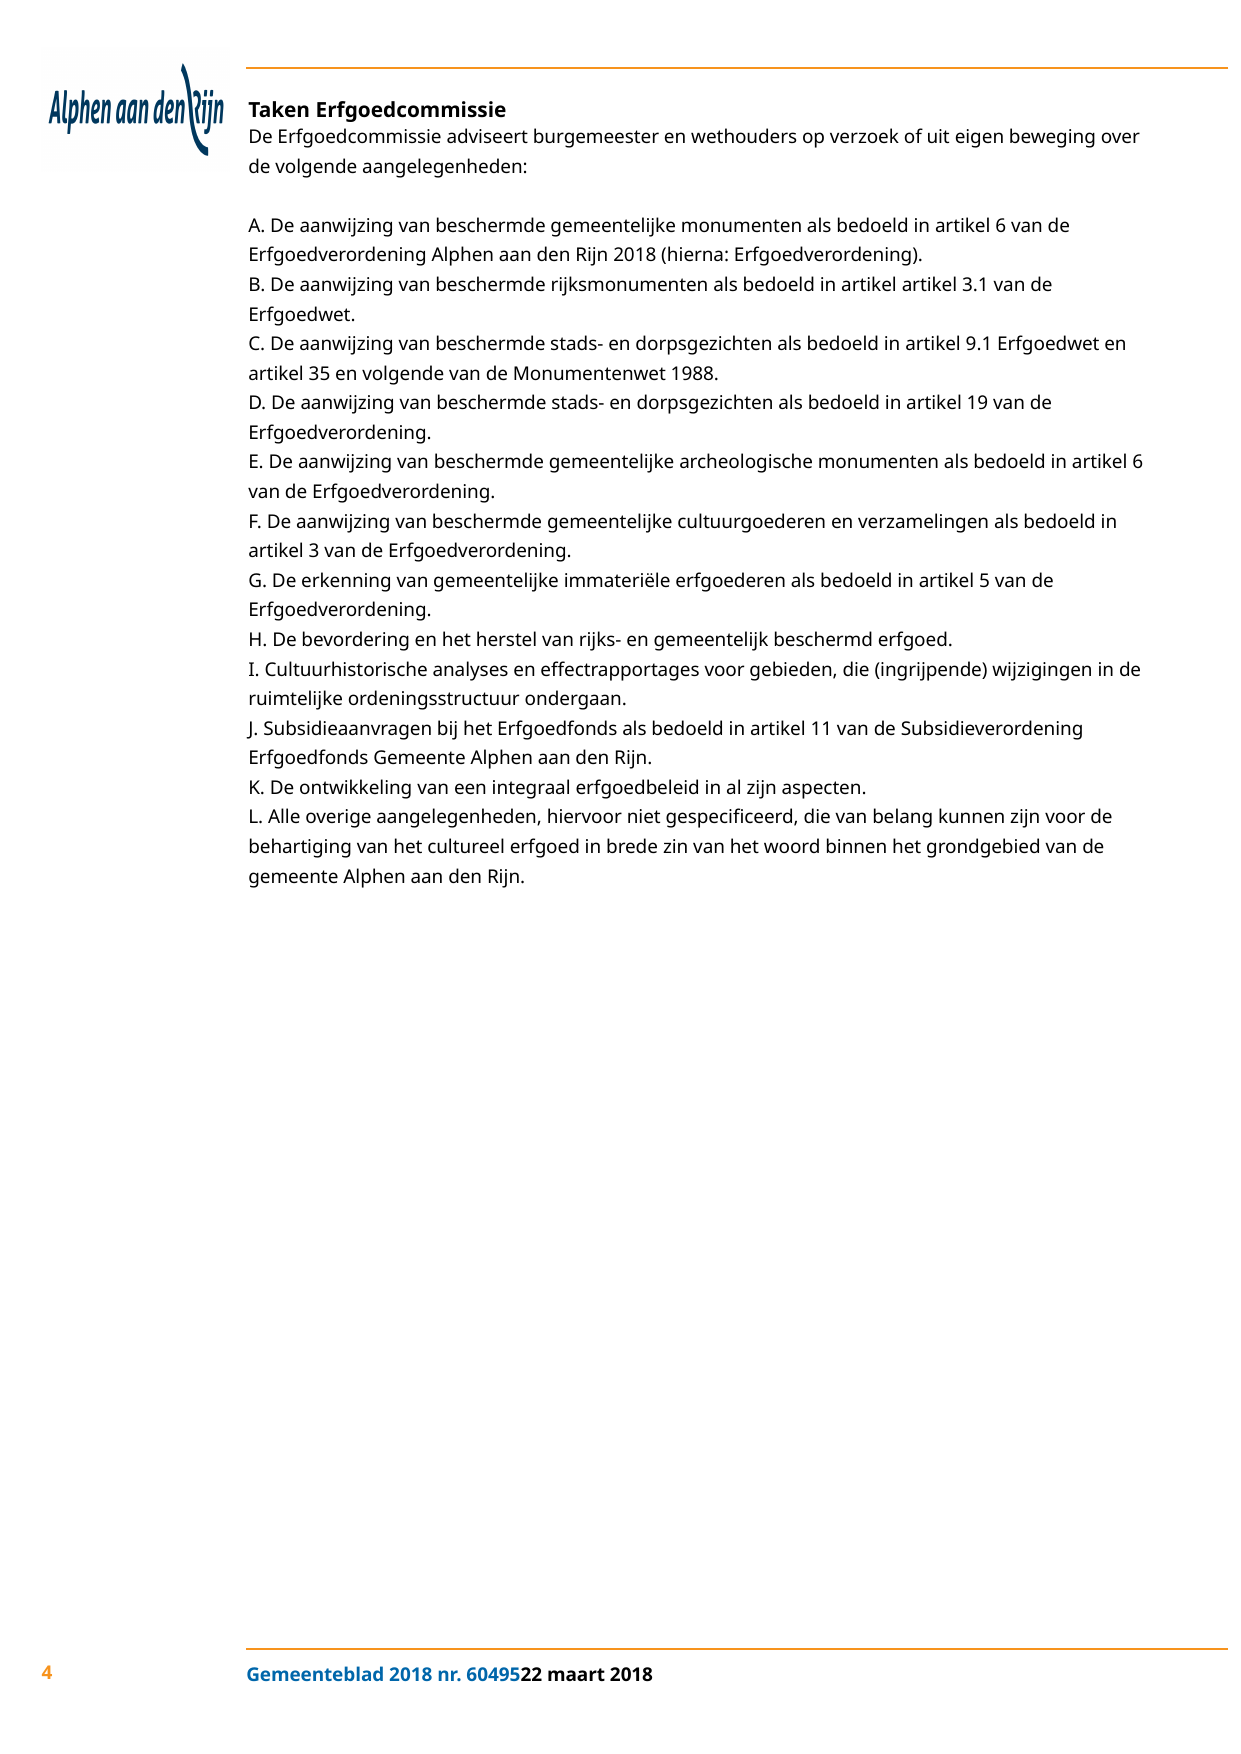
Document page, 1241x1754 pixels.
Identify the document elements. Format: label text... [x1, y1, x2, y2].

text Taken Erfgoedcommissie [248, 95, 1152, 123]
text A. De aanwijzing van beschermde gemeentelijke monumenten als bedoeld in artikel 6 van de Erfgoedverordening Alphen aan den Rijn 2018 (hierna: Erfgoedverordening). [248, 212, 1152, 267]
text I. Cultuurhistorische analyses en effectrapportages voor gebieden, die (ingrijpende) wijzigingen in de ruimtelijke ordeningsstructuur ondergaan. [248, 656, 1152, 711]
text D. De aanwijzing van beschermde stads- en dorpsgezichten als bedoeld in artikel 19 van de Erfgoedverordening. [248, 389, 1152, 445]
text De Erfgoedcommissie adviseert burgemeester en wethouders op verzoek of uit eigen beweging over de volgende aangelegenheden: [248, 123, 1152, 179]
text L. Alle overige aangelegenheden, hiervoor niet gespecificeerd, die van belang kunnen zijn voor de behartiging van het cultureel erfgoed in brede zin van het woord binnen het grondgebied van de gemeente Alphen aan den Rijn. [248, 804, 1152, 889]
text G. De erkenning van gemeentelijke immateriële erfgoederen als bedoeld in artikel 5 van de Erfgoedverordening. [248, 567, 1152, 622]
text B. De aanwijzing van beschermde rijksmonumenten als bedoeld in artikel artikel 3.1 van de Erfgoedwet. [248, 271, 1152, 327]
text C. De aanwijzing van beschermde stads- en dorpsgezichten als bedoeld in artikel 9.1 Erfgoedwet en artikel 35 en volgende van de Monumentenwet 1988. [248, 330, 1152, 386]
text J. Subsidieaanvragen bij het Erfgoedfonds als bedoeld in artikel 11 van de Subsidieverordening Erfgoedfonds Gemeente Alphen aan den Rijn. [248, 715, 1152, 770]
text H. De bevordering en het herstel van rijks- en gemeentelijk beschermd erfgoed. [248, 626, 1152, 652]
picture [41, 47, 231, 172]
text F. De aanwijzing van beschermde gemeentelijke cultuurgoederen en verzamelingen als bedoeld in artikel 3 van de Erfgoedverordening. [248, 508, 1152, 563]
text K. De ontwikkeling van een integraal erfgoedbeleid in al zijn aspecten. [248, 774, 1152, 800]
text E. De aanwijzing van beschermde gemeentelijke archeologische monumenten als bedoeld in artikel 6 van de Erfgoedverordening. [248, 449, 1152, 504]
